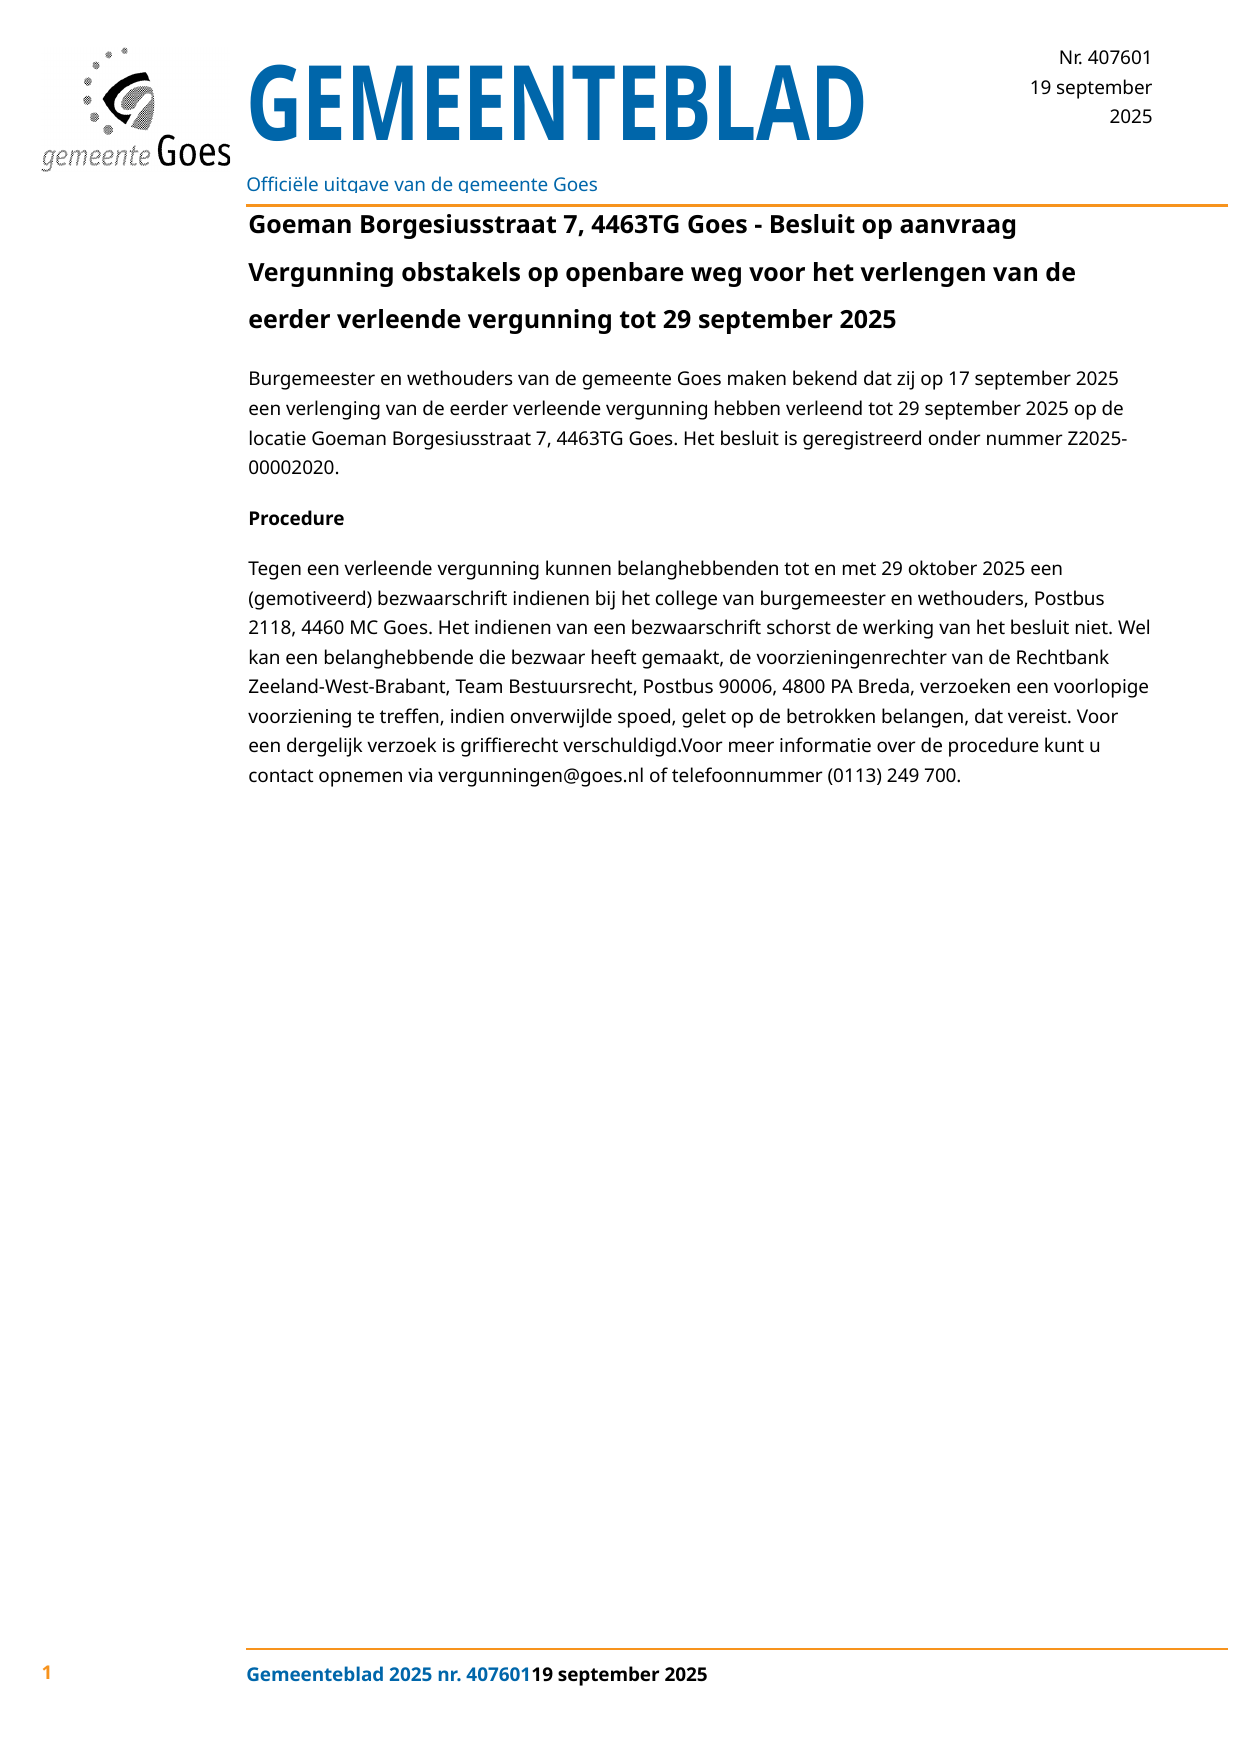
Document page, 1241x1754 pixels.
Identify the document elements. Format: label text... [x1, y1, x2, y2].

text Burgemeester en wethouders van de gemeente Goes maken bekend dat zij op 17 september 2025 een verlenging van de eerder verleende vergunning hebben verleend tot 29 september 2025 op de locatie Goeman Borgesiusstraat 7, 4463TG Goes. Het besluit is geregistreerd onder nummer Z2025-00002020. [248, 366, 1152, 480]
text Tegen een verleende vergunning kunnen belanghebbenden tot en met 29 oktober 2025 een (gemotiveerd) bezwaarschrift indienen bij het college van burgemeester en wethouders, Postbus 2118, 4460 MC Goes. Het indienen van een bezwaarschrift schorst de werking van het besluit niet. Wel kan een belanghebbende die bezwaar heeft gemaakt, de voorzieningenrechter van de Rechtbank Zeeland-West-Brabant, Team Bestuursrecht, Postbus 90006, 4800 PA Breda, verzoeken een voorlopige voorziening te treffen, indien onverwijlde spoed, gelet op de betrokken belangen, dat vereist. Voor een dergelijk verzoek is griffierecht verschuldigd.Voor meer informatie over de procedure kunt u contact opnemen via vergunningen@goes.nl of telefoonnummer (0113) 249 700. [248, 555, 1152, 788]
text Goeman Borgesiusstraat 7, 4463TG Goes - Besluit op aanvraag Vergunning obstakels op openbare weg voor het verlengen van de eerder verleende vergunning tot 29 september 2025 [248, 207, 1152, 336]
text Procedure [248, 505, 1152, 530]
picture [41, 47, 231, 172]
